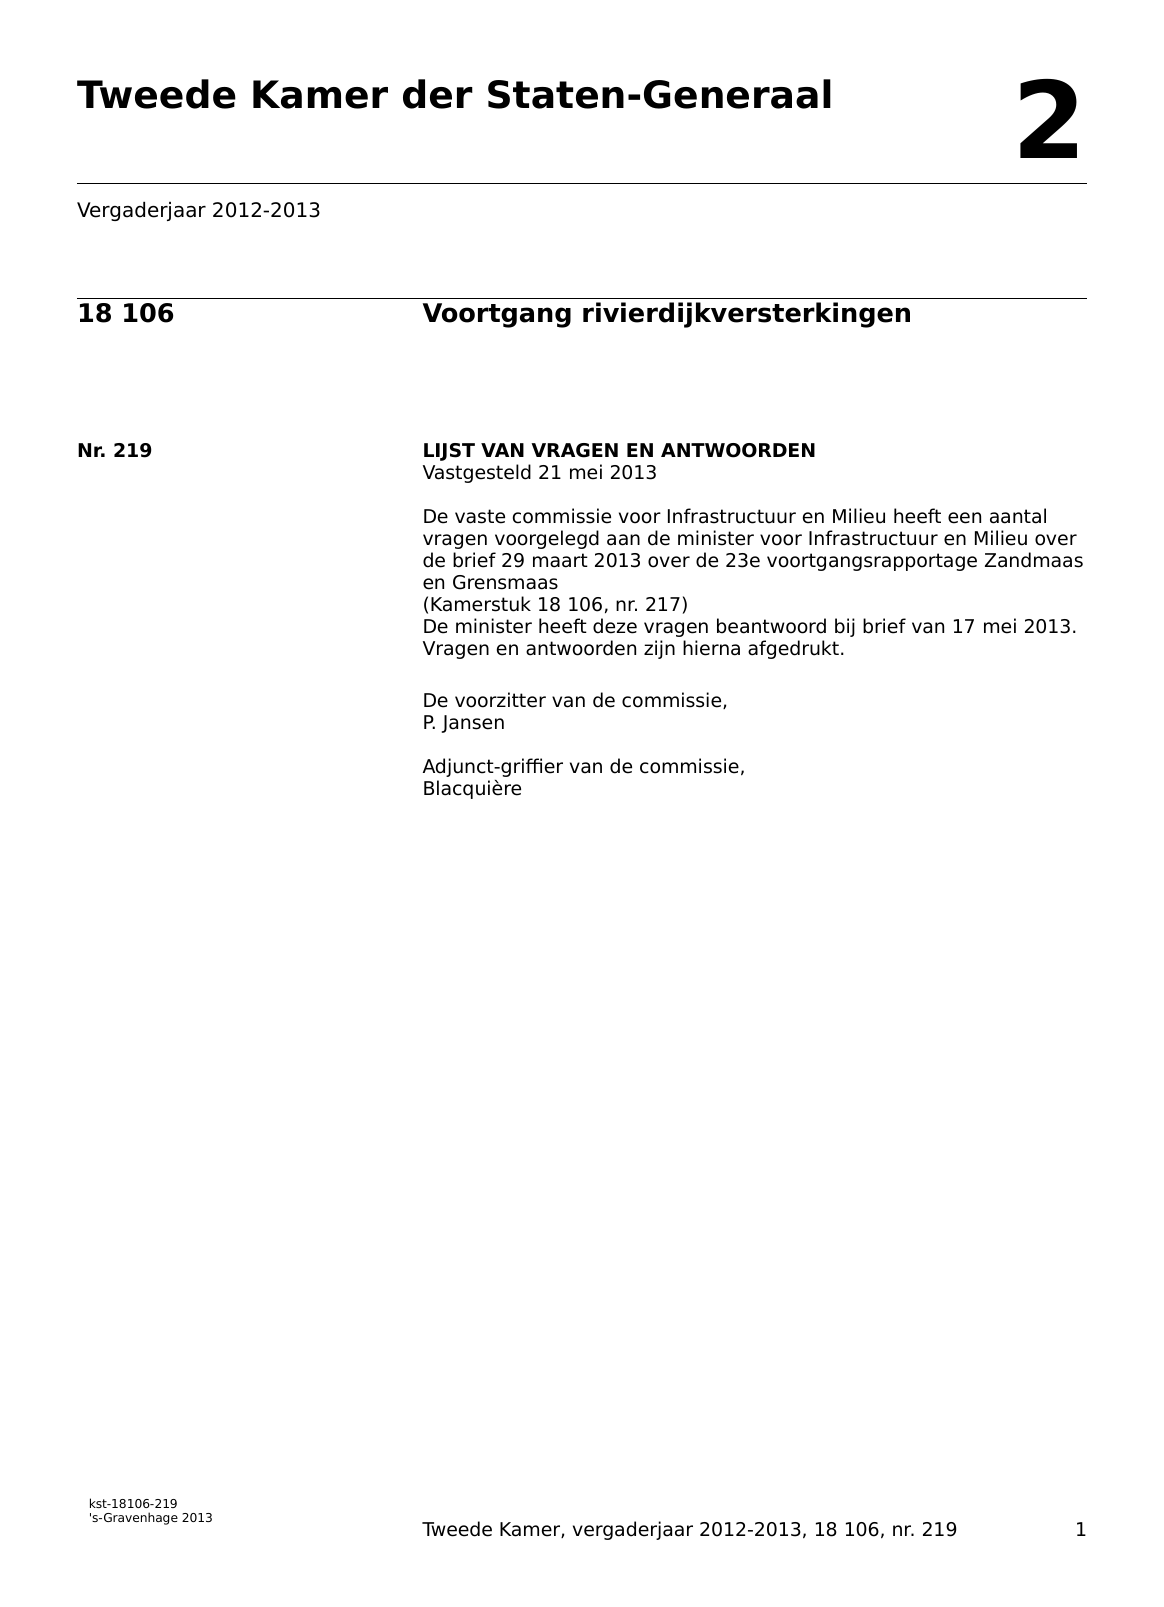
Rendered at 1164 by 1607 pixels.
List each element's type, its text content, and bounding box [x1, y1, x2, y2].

text 's-Gravenhage 2013 [88, 1511, 323, 1525]
text Vastgesteld 21 mei 2013 [422, 462, 1087, 484]
table_cell Vergaderjaar 2012-2013 [77, 184, 1087, 298]
subtitle Nr. 219 LIJST VAN VRAGEN EN ANTWOORDEN [77, 440, 1087, 462]
text De vaste commissie voor Infrastructuur en Milieu heeft een aantal vragen voorgelegd aan de minister voor Infrastructuur en Milieu over de brief 29 maart 2013 over de 23e voortgangsrapportage Zandmaas en Grensmaas [422, 506, 1087, 594]
text Adjunct-griffier van de commissie, Blacquière [422, 756, 1087, 800]
table_header Tweede Kamer der Staten-Generaal [77, 59, 886, 183]
text kst-18106-219 [88, 1497, 323, 1511]
table_header 2 [886, 59, 1087, 183]
text (Kamerstuk 18 106, nr. 217) [422, 594, 1087, 616]
subtitle 18 106 Voortgang rivierdijkversterkingen [77, 299, 1087, 329]
text De minister heeft deze vragen beantwoord bij brief van 17 mei 2013. Vragen en antwoorden zijn hierna afgedrukt. [422, 616, 1087, 660]
text De voorzitter van de commissie, P. Jansen [422, 690, 1087, 734]
